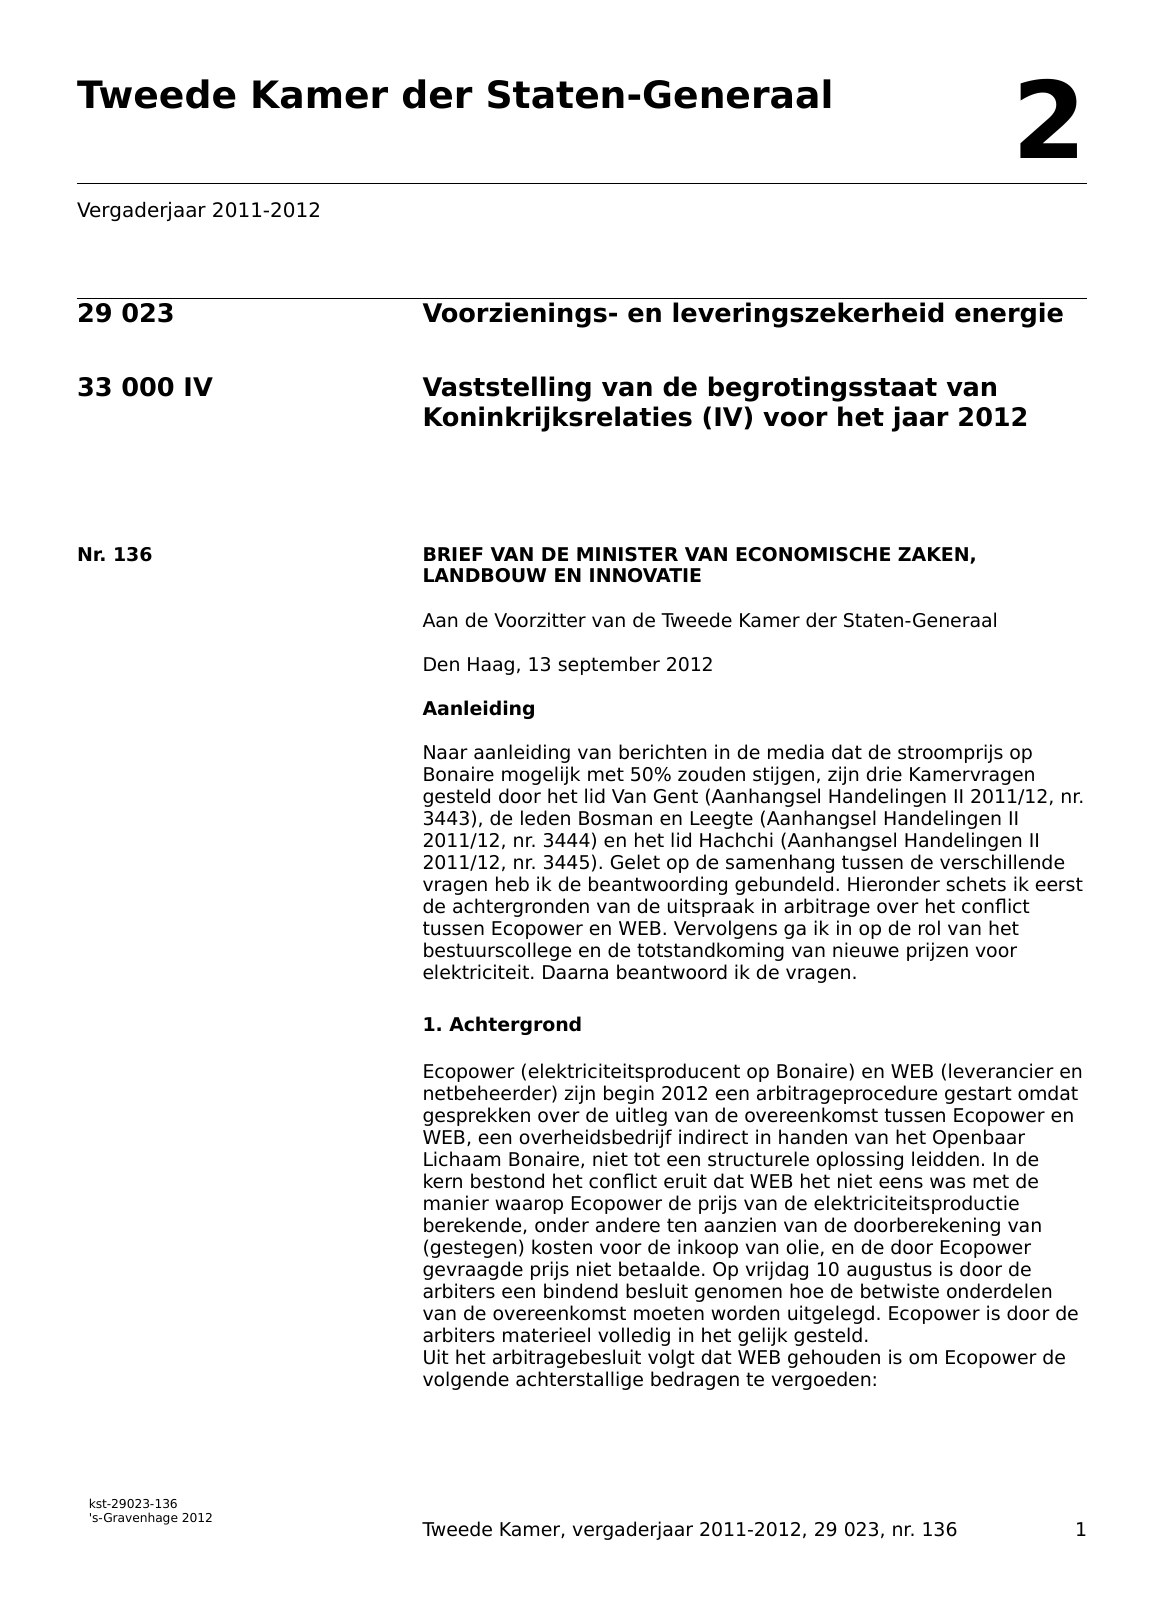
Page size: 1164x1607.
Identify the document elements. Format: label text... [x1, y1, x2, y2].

table_header 2 [886, 59, 1087, 183]
text kst-29023-136 [88, 1497, 323, 1511]
subtitle Nr. 136 BRIEF VAN DE MINISTER VAN ECONOMISCHE ZAKEN, LANDBOUW EN INNOVATIE [77, 543, 1087, 587]
text Aan de Voorzitter van de Tweede Kamer der Staten-Generaal [422, 609, 1087, 632]
text 's-Gravenhage 2012 [88, 1511, 323, 1525]
subtitle 33 000 IV Vaststelling van de begrotingsstaat van Koninkrijksrelaties (IV) voor het jaar 2012 [77, 373, 1087, 432]
text Uit het arbitragebesluit volgt dat WEB gehouden is om Ecopower de volgende achterstallige bedragen te vergoeden: [422, 1347, 1087, 1391]
subtitle 1. Achtergrond [422, 1014, 1087, 1036]
table_header Tweede Kamer der Staten-Generaal [77, 59, 886, 183]
subtitle 29 023 Voorzienings- en leveringszekerheid energie [77, 299, 1087, 329]
subtitle Aanleiding [422, 698, 1087, 720]
text Den Haag, 13 september 2012 [422, 654, 1087, 676]
text Ecopower (elektriciteitsproducent op Bonaire) en WEB (leverancier en netbeheerder) zijn begin 2012 een arbitrageprocedure gestart omdat gesprekken over de uitleg van de overeenkomst tussen Ecopower en WEB, een overheidsbedrijf indirect in handen van het Openbaar Lichaam Bonaire, niet tot een structurele oplossing leidden. In de kern bestond het conflict eruit dat WEB het niet eens was met de manier waarop Ecopower de prijs van de elektriciteitsproductie berekende, onder andere ten aanzien van de doorberekening van (gestegen) kosten voor de inkoop van olie, en de door Ecopower gevraagde prijs niet betaalde. Op vrijdag 10 augustus is door de arbiters een bindend besluit genomen hoe de betwiste onderdelen van de overeenkomst moeten worden uitgelegd. Ecopower is door de arbiters materieel volledig in het gelijk gesteld. [422, 1061, 1087, 1347]
text Naar aanleiding van berichten in de media dat de stroomprijs op Bonaire mogelijk met 50% zouden stijgen, zijn drie Kamervragen gesteld door het lid Van Gent (Aanhangsel Handelingen II 2011/12, nr. 3443), de leden Bosman en Leegte (Aanhangsel Handelingen II 2011/12, nr. 3444) en het lid Hachchi (Aanhangsel Handelingen II 2011/12, nr. 3445). Gelet op de samenhang tussen de verschillende vragen heb ik de beantwoording gebundeld. Hieronder schets ik eerst de achtergronden van de uitspraak in arbitrage over het conflict tussen Ecopower en WEB. Vervolgens ga ik in op de rol van het bestuurscollege en de totstandkoming van nieuwe prijzen voor elektriciteit. Daarna beantwoord ik de vragen. [422, 742, 1087, 984]
table_cell Vergaderjaar 2011-2012 [77, 184, 1087, 298]
